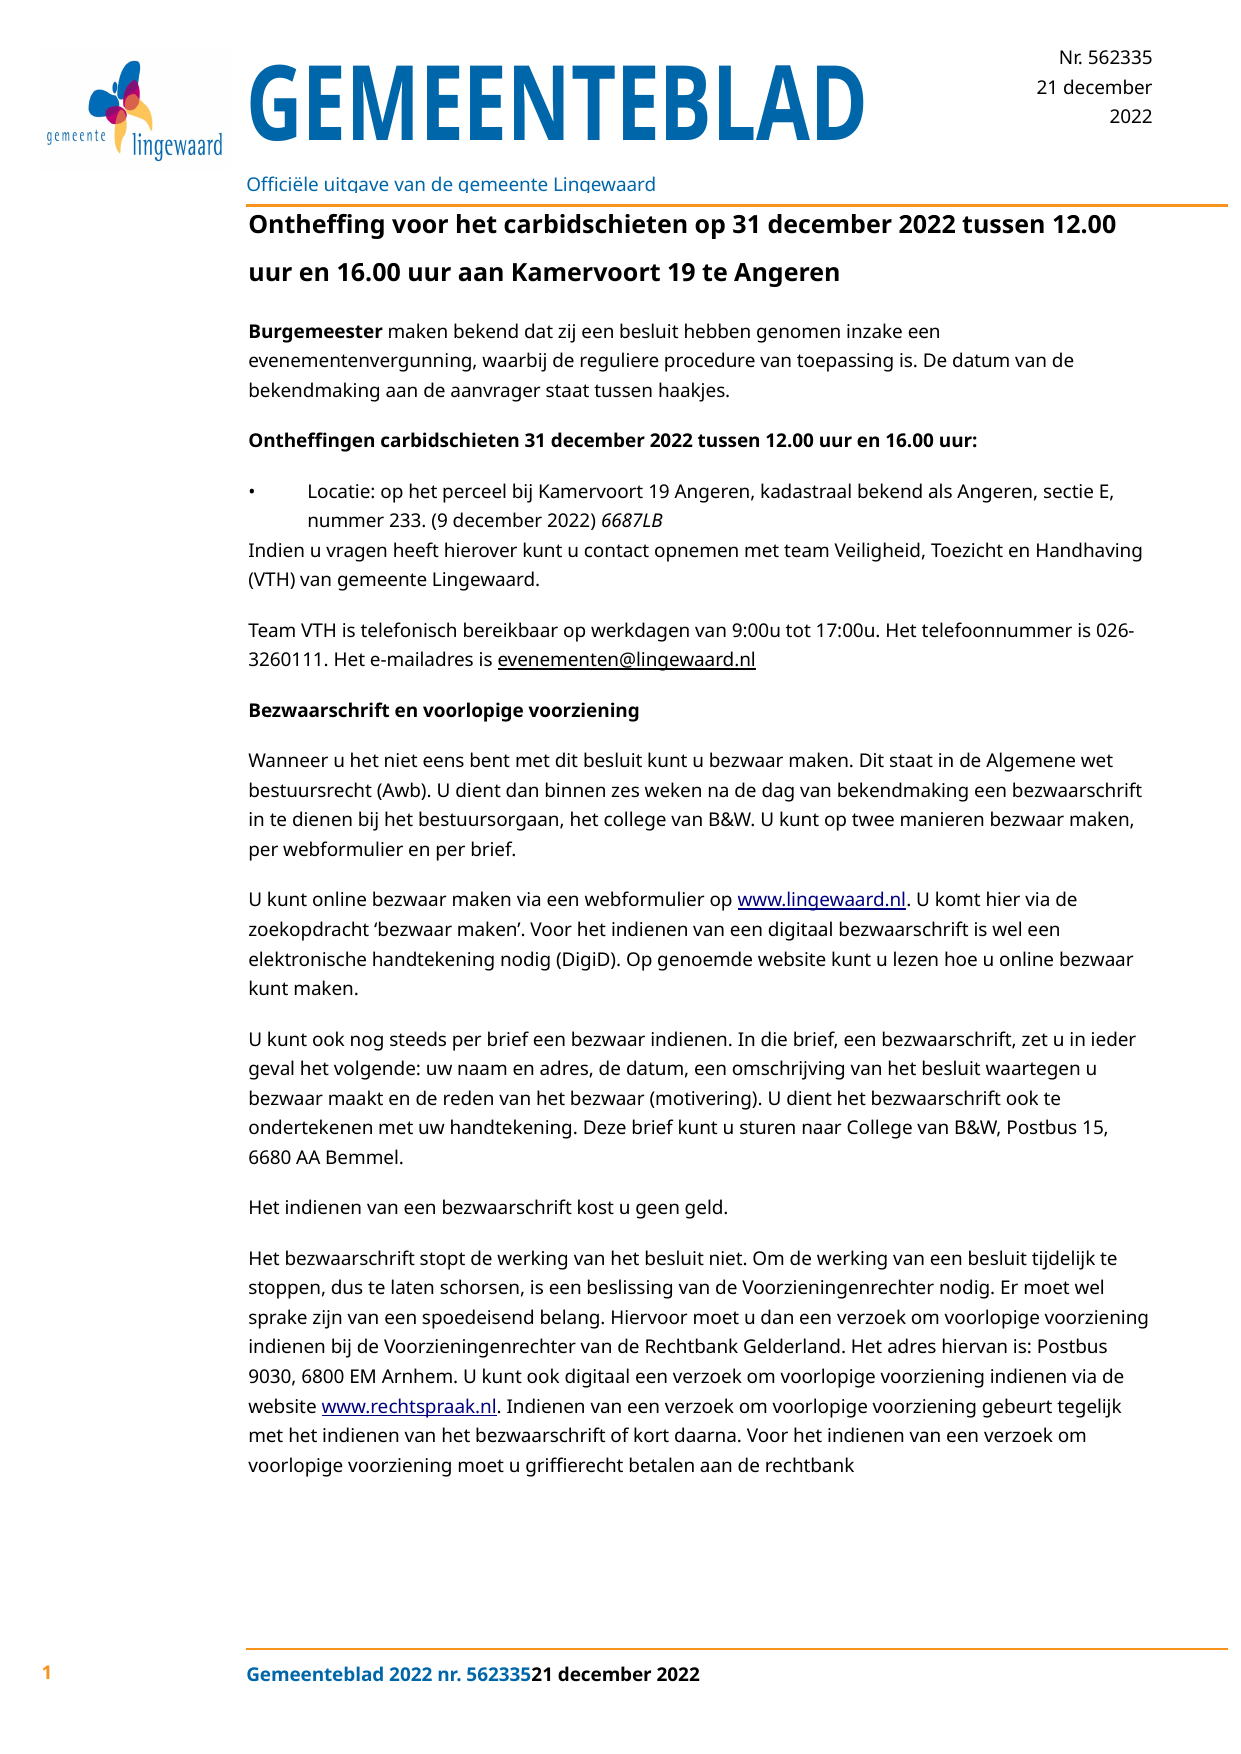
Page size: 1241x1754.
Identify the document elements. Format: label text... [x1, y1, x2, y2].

text Bezwaarschrift en voorlopige voorziening [248, 697, 1152, 723]
text Het bezwaarschrift stopt de werking van het besluit niet. Om de werking van een besluit tijdelijk te stoppen, dus te laten schorsen, is een beslissing van de Voorzieningenrechter nodig. Er moet wel sprake zijn van een spoedeisend belang. Hiervoor moet u dan een verzoek om voorlopige voorziening indienen bij de Voorzieningenrechter van de Rechtbank Gelderland. Het adres hiervan is: Postbus 9030, 6800 EM Arnhem. U kunt ook digitaal een verzoek om voorlopige voorziening indienen via de website www.rechtspraak.nl. Indienen van een verzoek om voorlopige voorziening gebeurt tegelijk met het indienen van het bezwaarschrift of kort daarna. Voor het indienen van een verzoek om voorlopige voorziening moet u griffierecht betalen aan de rechtbank [248, 1245, 1152, 1478]
text Ontheffingen carbidschieten 31 december 2022 tussen 12.00 uur en 16.00 uur: [248, 427, 1152, 453]
text Burgemeester maken bekend dat zij een besluit hebben genomen inzake een evenementenvergunning, waarbij de reguliere procedure van toepassing is. De datum van de bekendmaking aan de aanvrager staat tussen haakjes. [248, 318, 1152, 403]
text Ontheffing voor het carbidschieten op 31 december 2022 tussen 12.00 uur en 16.00 uur aan Kamervoort 19 te Angeren [248, 207, 1152, 288]
picture [41, 47, 231, 172]
text U kunt ook nog steeds per brief een bezwaar indienen. In die brief, een bezwaarschrift, zet u in ieder geval het volgende: uw naam en adres, de datum, een omschrijving van het besluit waartegen u bezwaar maakt en de reden van het bezwaar (motivering). U dient het bezwaarschrift ook te ondertekenen met uw handtekening. Deze brief kunt u sturen naar College van B&W, Postbus 15, 6680 AA Bemmel. [248, 1026, 1152, 1170]
text Wanneer u het niet eens bent met dit besluit kunt u bezwaar maken. Dit staat in de Algemene wet bestuursrecht (Awb). U dient dan binnen zes weken na de dag van bekendmaking een bezwaarschrift in te dienen bij het bestuursorgaan, het college van B&W. U kunt op twee manieren bezwaar maken, per webformulier en per brief. [248, 747, 1152, 862]
text Indien u vragen heeft hierover kunt u contact opnemen met team Veiligheid, Toezicht en Handhaving (VTH) van gemeente Lingewaard. [248, 537, 1152, 592]
list Locatie: op het perceel bij Kamervoort 19 Angeren, kadastraal bekend als Angeren, sectie E, nummer 233. (9 december 2022) 6687LB [248, 478, 1152, 533]
text U kunt online bezwaar maken via een webformulier op www.lingewaard.nl. U komt hier via de zoekopdracht ‘bezwaar maken’. Voor het indienen van een digitaal bezwaarschrift is wel een elektronische handtekening nodig (DigiD). Op genoemde website kunt u lezen hoe u online bezwaar kunt maken. [248, 887, 1152, 1001]
text Het indienen van een bezwaarschrift kost u geen geld. [248, 1194, 1152, 1220]
text Team VTH is telefonisch bereikbaar op werkdagen van 9:00u tot 17:00u. Het telefoonnummer is 026-3260111. Het e-mailadres is evenementen@lingewaard.nl [248, 617, 1152, 672]
